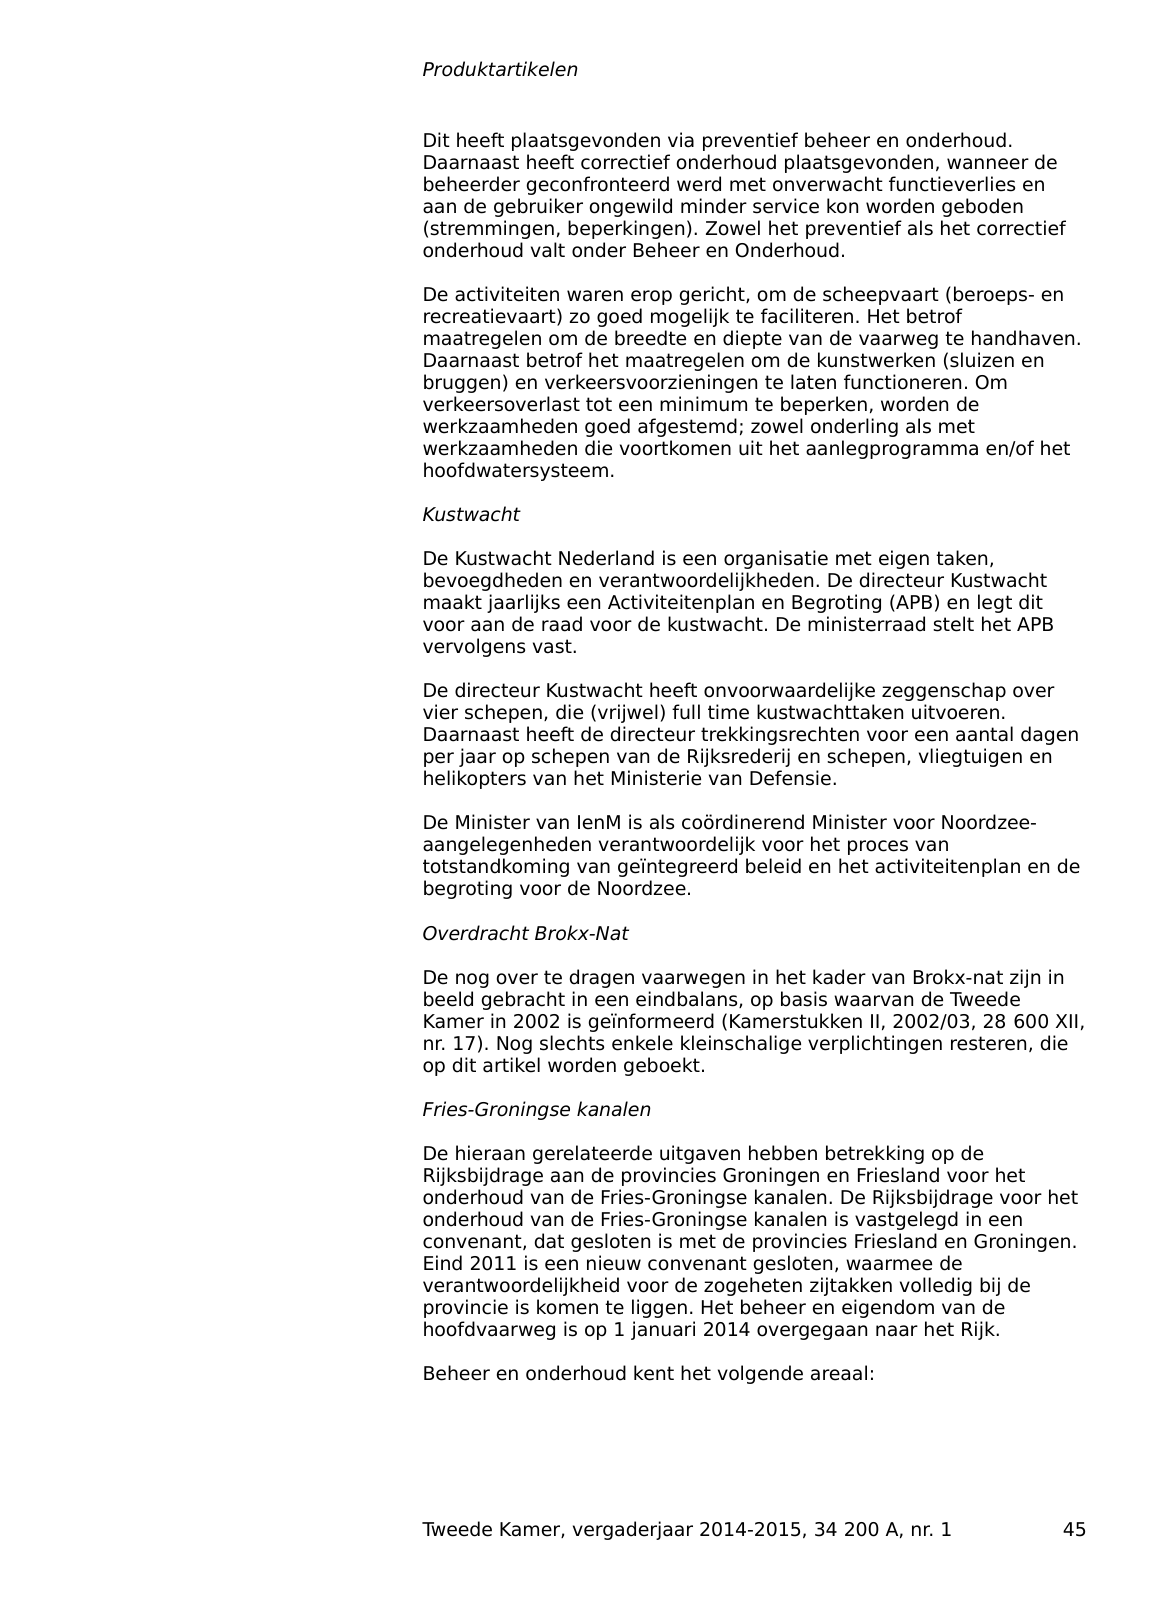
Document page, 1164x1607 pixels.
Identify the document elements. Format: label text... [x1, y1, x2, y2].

text De Kustwacht Nederland is een organisatie met eigen taken, bevoegdheden en verantwoordelijkheden. De directeur Kustwacht maakt jaarlijks een Activiteitenplan en Begroting (APB) en legt dit voor aan de raad voor de kustwacht. De ministerraad stelt het APB vervolgens vast. [422, 548, 1087, 658]
text De hieraan gerelateerde uitgaven hebben betrekking op de Rijksbijdrage aan de provincies Groningen en Friesland voor het onderhoud van de Fries-Groningse kanalen. De Rijksbijdrage voor het onderhoud van de Fries-Groningse kanalen is vastgelegd in een convenant, dat gesloten is met de provincies Friesland en Groningen. Eind 2011 is een nieuw convenant gesloten, waarmee de verantwoordelijkheid voor de zogeheten zijtakken volledig bij de provincie is komen te liggen. Het beheer en eigendom van de hoofdvaarweg is op 1 januari 2014 overgegaan naar het Rijk. [422, 1143, 1087, 1341]
subtitle Overdracht Brokx-Nat [422, 922, 1087, 944]
text Beheer en onderhoud kent het volgende areaal: [422, 1363, 1087, 1385]
text De Minister van IenM is als coördinerend Minister voor Noordzee-aangelegenheden verantwoordelijk voor het proces van totstandkoming van geïntegreerd beleid en het activiteitenplan en de begroting voor de Noordzee. [422, 812, 1087, 900]
text Dit heeft plaatsgevonden via preventief beheer en onderhoud. Daarnaast heeft correctief onderhoud plaatsgevonden, wanneer de beheerder geconfronteerd werd met onverwacht functieverlies en aan de gebruiker ongewild minder service kon worden geboden (stremmingen, beperkingen). Zowel het preventief als het correctief onderhoud valt onder Beheer en Onderhoud. [422, 130, 1087, 262]
text De directeur Kustwacht heeft onvoorwaardelijke zeggenschap over vier schepen, die (vrijwel) full time kustwachttaken uitvoeren. Daarnaast heeft de directeur trekkingsrechten voor een aantal dagen per jaar op schepen van de Rijksrederij en schepen, vliegtuigen en helikopters van het Ministerie van Defensie. [422, 680, 1087, 790]
text De activiteiten waren erop gericht, om de scheepvaart (beroeps- en recreatievaart) zo goed mogelijk te faciliteren. Het betrof maatregelen om de breedte en diepte van de vaarweg te handhaven. Daarnaast betrof het maatregelen om de kunstwerken (sluizen en bruggen) en verkeersvoorzieningen te laten functioneren. Om verkeersoverlast tot een minimum te beperken, worden de werkzaamheden goed afgestemd; zowel onderling als met werkzaamheden die voortkomen uit het aanlegprogramma en/of het hoofdwatersysteem. [422, 284, 1087, 482]
subtitle Kustwacht [422, 504, 1087, 526]
subtitle Fries-Groningse kanalen [422, 1099, 1087, 1121]
text De nog over te dragen vaarwegen in het kader van Brokx-nat zijn in beeld gebracht in een eindbalans, op basis waarvan de Tweede Kamer in 2002 is geïnformeerd (Kamerstukken II, 2002/03, 28 600 XII, nr. 17). Nog slechts enkele kleinschalige verplichtingen resteren, die op dit artikel worden geboekt. [422, 967, 1087, 1076]
